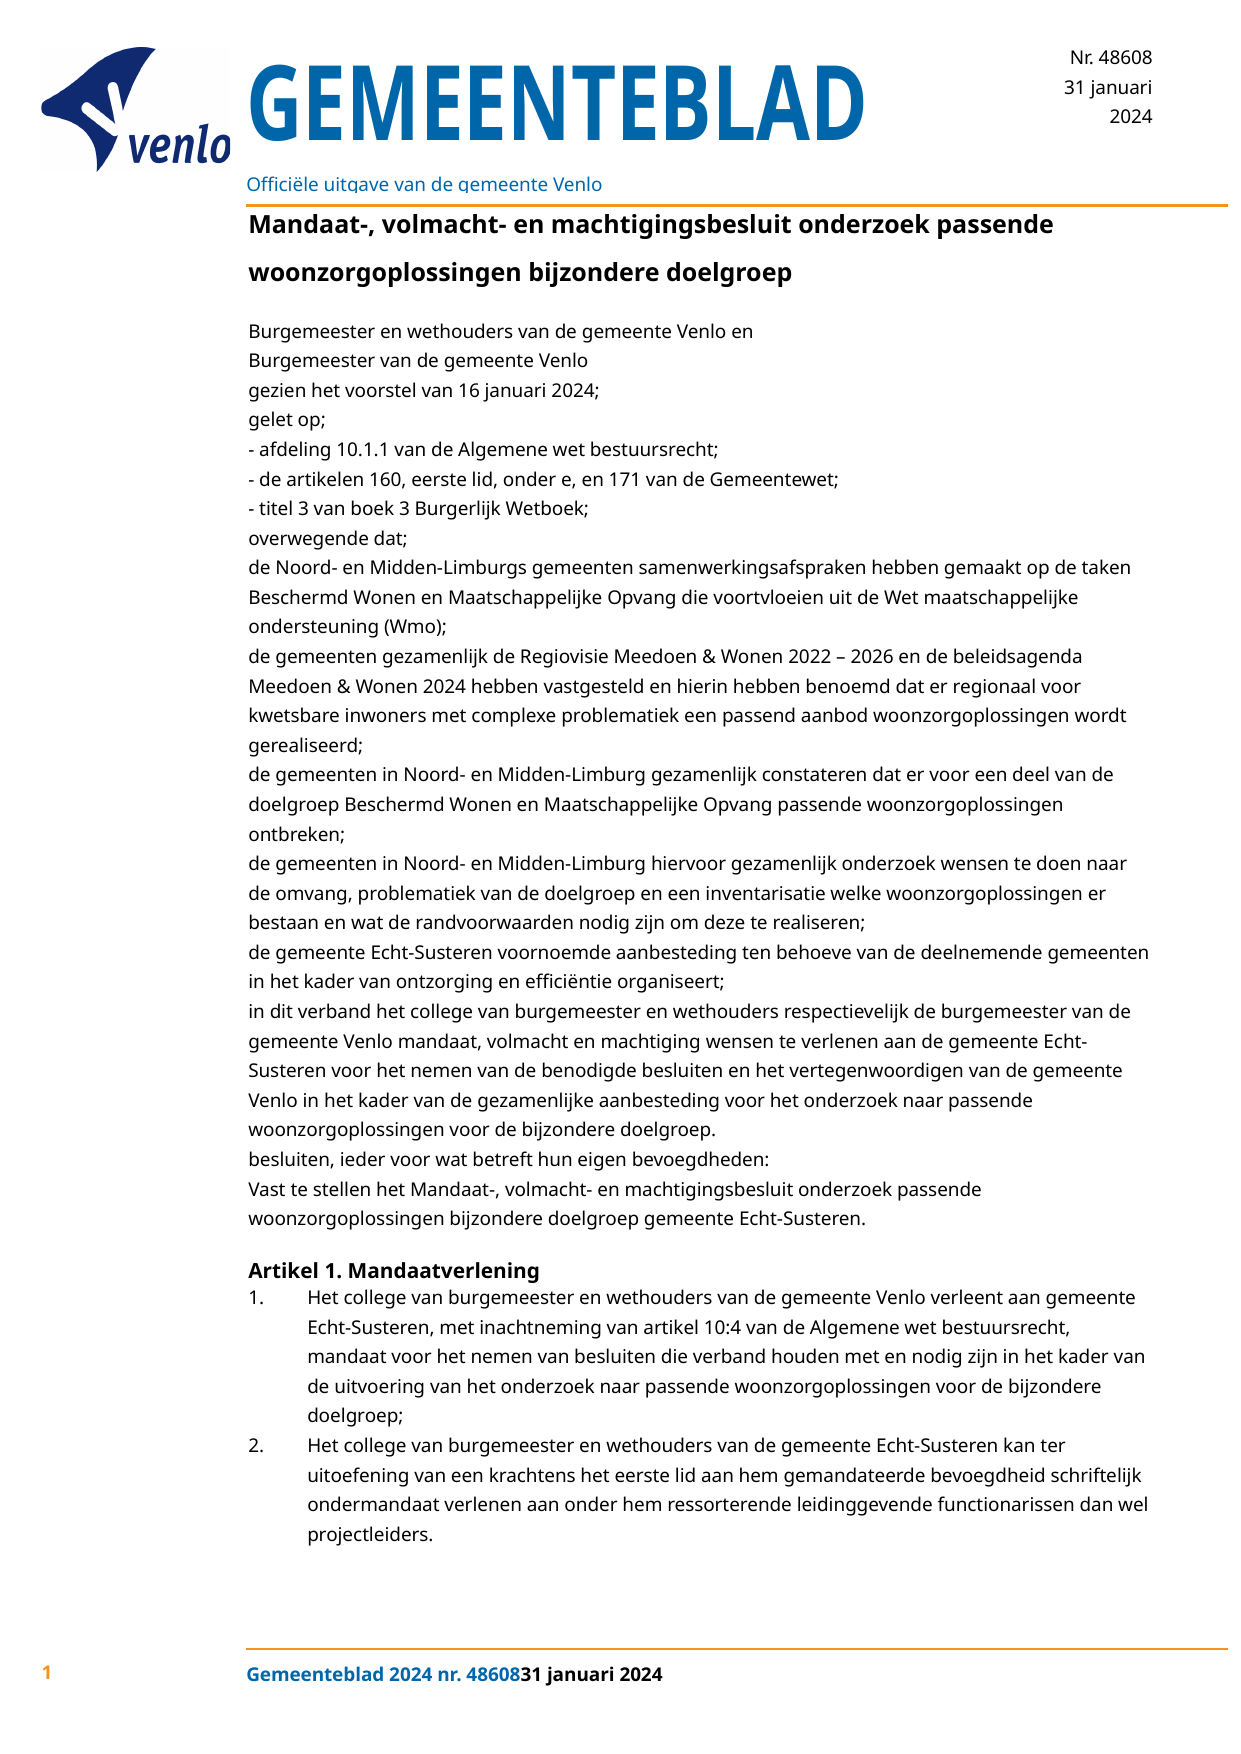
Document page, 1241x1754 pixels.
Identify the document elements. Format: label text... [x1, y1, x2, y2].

text de Noord- en Midden-Limburgs gemeenten samenwerkingsafspraken hebben gemaakt op de taken Beschermd Wonen en Maatschappelijke Opvang die voortvloeien uit de Wet maatschappelijke ondersteuning (Wmo); [248, 554, 1152, 639]
text - afdeling 10.1.1 van de Algemene wet bestuursrecht; [248, 436, 1152, 462]
text de gemeente Echt-Susteren voornoemde aanbesteding ten behoeve van de deelnemende gemeenten in het kader van ontzorging en efficiëntie organiseert; [248, 939, 1152, 994]
text Vast te stellen het Mandaat-, volmacht- en machtigingsbesluit onderzoek passende woonzorgoplossingen bijzondere doelgroep gemeente Echt-Susteren. [248, 1176, 1152, 1231]
text - titel 3 van boek 3 Burgerlijk Wetboek; [248, 495, 1152, 521]
text - de artikelen 160, eerste lid, onder e, en 171 van de Gemeentewet; [248, 466, 1152, 492]
text overwegende dat; [248, 525, 1152, 551]
text Artikel 1. Mandaatverlening [248, 1256, 1152, 1284]
list Het college van burgemeester en wethouders van de gemeente Echt-Susteren kan ter uitoefening van een krachtens het eerste lid aan hem gemandateerde bevoegdheid schriftelijk ondermandaat verlenen aan onder hem ressorterende leidinggevende functionarissen dan wel projectleiders. [248, 1432, 1152, 1547]
text Mandaat-, volmacht- en machtigingsbesluit onderzoek passende woonzorgoplossingen bijzondere doelgroep [248, 207, 1152, 288]
list Het college van burgemeester en wethouders van de gemeente Venlo verleent aan gemeente Echt-Susteren, met inachtneming van artikel 10:4 van de Algemene wet bestuursrecht, mandaat voor het nemen van besluiten die verband houden met en nodig zijn in het kader van de uitvoering van het onderzoek naar passende woonzorgoplossingen voor de bijzondere doelgroep; [248, 1284, 1152, 1428]
text Burgemeester en wethouders van de gemeente Venlo en [248, 318, 1152, 344]
text gelet op; [248, 407, 1152, 432]
picture [41, 47, 231, 172]
text besluiten, ieder voor wat betreft hun eigen bevoegdheden: [248, 1146, 1152, 1172]
text in dit verband het college van burgemeester en wethouders respectievelijk de burgemeester van de gemeente Venlo mandaat, volmacht en machtiging wensen te verlenen aan de gemeente Echt-Susteren voor het nemen van de benodigde besluiten en het vertegenwoordigen van de gemeente Venlo in het kader van de gezamenlijke aanbesteding voor het onderzoek naar passende woonzorgoplossingen voor de bijzondere doelgroep. [248, 998, 1152, 1142]
text de gemeenten in Noord- en Midden-Limburg hiervoor gezamenlijk onderzoek wensen te doen naar de omvang, problematiek van de doelgroep en een inventarisatie welke woonzorgoplossingen er bestaan en wat de randvoorwaarden nodig zijn om deze te realiseren; [248, 850, 1152, 935]
text de gemeenten gezamenlijk de Regiovisie Meedoen & Wonen 2022 – 2026 en de beleidsagenda Meedoen & Wonen 2024 hebben vastgesteld en hierin hebben benoemd dat er regionaal voor kwetsbare inwoners met complexe problematiek een passend aanbod woonzorgoplossingen wordt gerealiseerd; [248, 643, 1152, 758]
text gezien het voorstel van 16 januari 2024; [248, 377, 1152, 403]
text de gemeenten in Noord- en Midden-Limburg gezamenlijk constateren dat er voor een deel van de doelgroep Beschermd Wonen en Maatschappelijke Opvang passende woonzorgoplossingen ontbreken; [248, 762, 1152, 847]
text Burgemeester van de gemeente Venlo [248, 347, 1152, 373]
